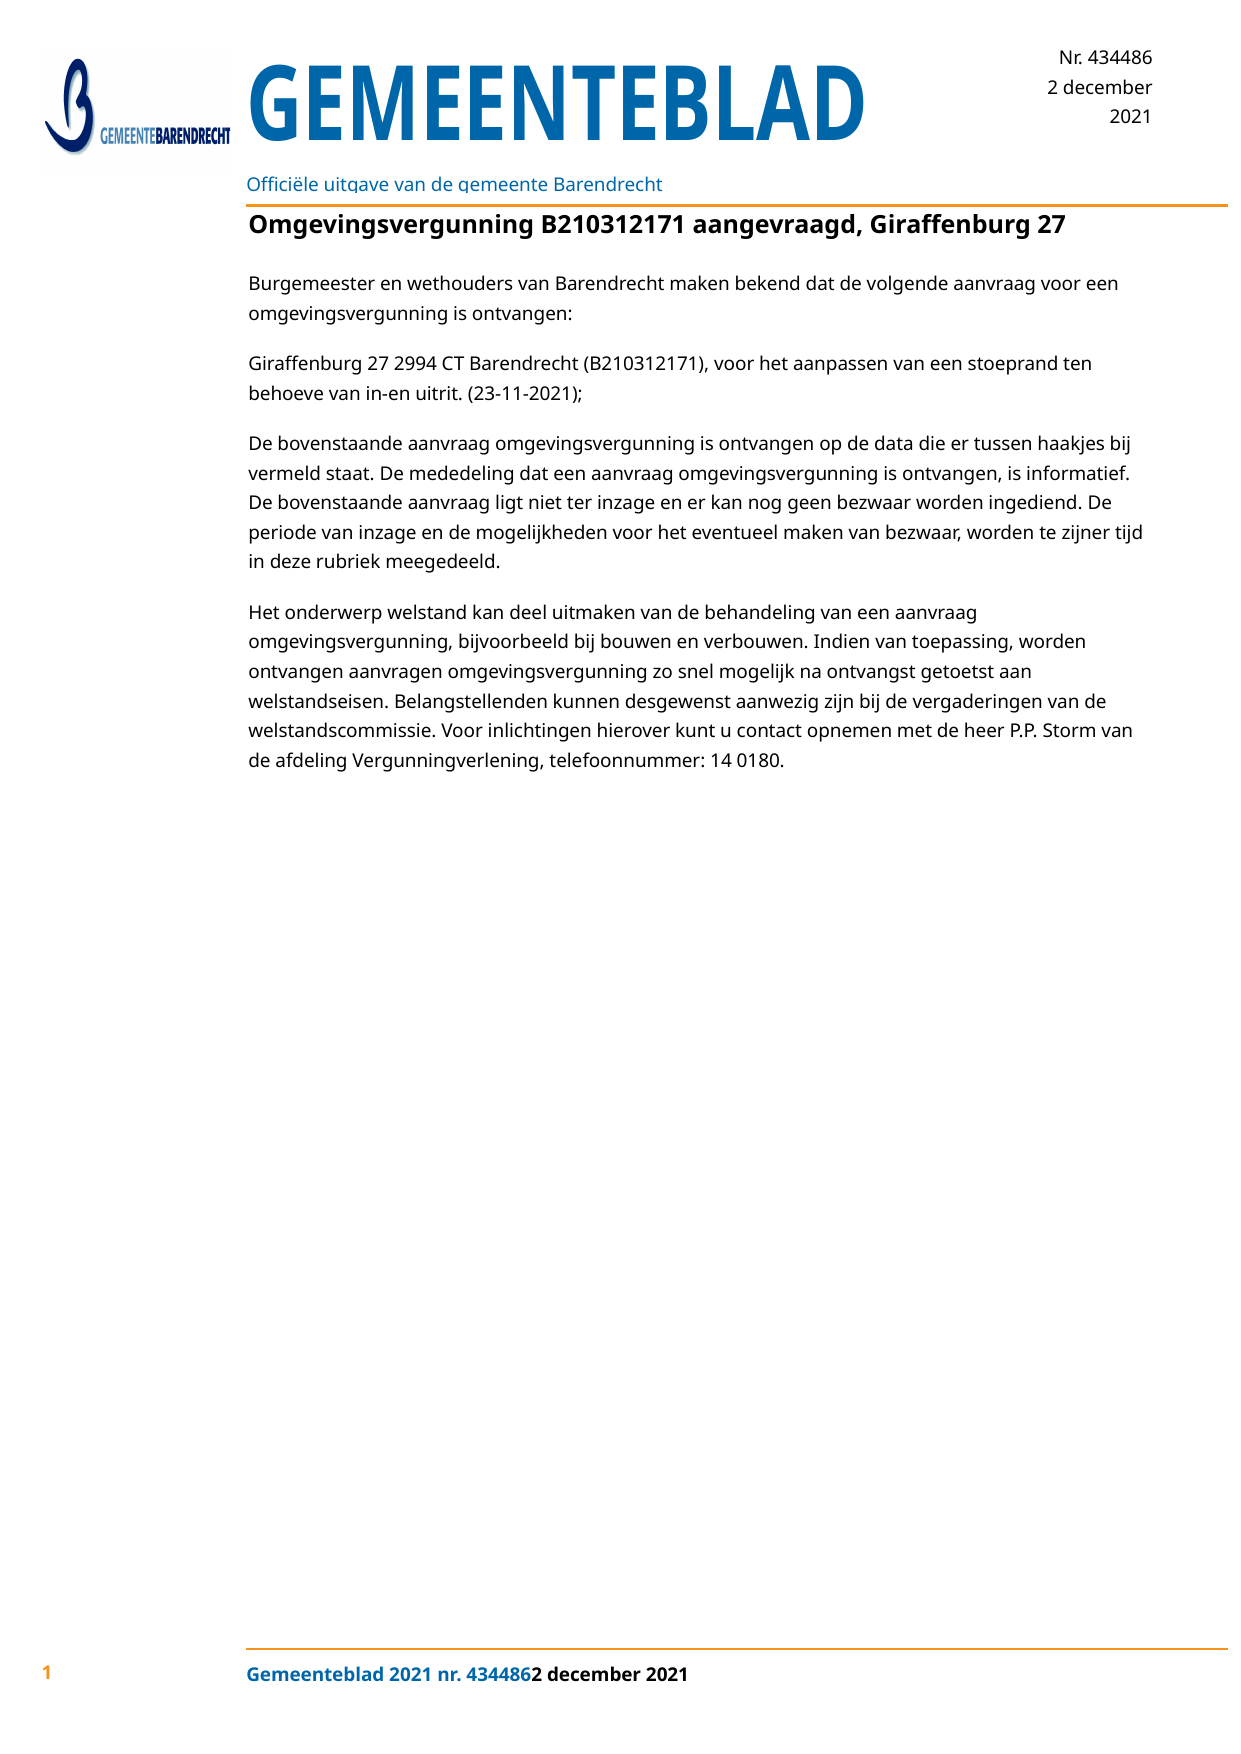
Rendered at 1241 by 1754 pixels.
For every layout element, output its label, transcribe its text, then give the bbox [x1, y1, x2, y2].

text Het onderwerp welstand kan deel uitmaken van de behandeling van een aanvraag omgevingsvergunning, bijvoorbeeld bij bouwen en verbouwen. Indien van toepassing, worden ontvangen aanvragen omgevingsvergunning zo snel mogelijk na ontvangst getoetst aan welstandseisen. Belangstellenden kunnen desgewenst aanwezig zijn bij de vergaderingen van de welstandscommissie. Voor inlichtingen hierover kunt u contact opnemen met de heer P.P. Storm van de afdeling Vergunningverlening, telefoonnummer: 14 0180. [248, 599, 1152, 773]
picture [41, 47, 231, 172]
text Giraffenburg 27 2994 CT Barendrecht (B210312171), voor het aanpassen van een stoeprand ten behoeve van in-en uitrit. (23-11-2021); [248, 350, 1152, 406]
text Omgevingsvergunning B210312171 aangevraagd, Giraffenburg 27 [248, 207, 1152, 241]
text Burgemeester en wethouders van Barendrecht maken bekend dat de volgende aanvraag voor een omgevingsvergunning is ontvangen: [248, 270, 1152, 326]
text De bovenstaande aanvraag omgevingsvergunning is ontvangen op de data die er tussen haakjes bij vermeld staat. De mededeling dat een aanvraag omgevingsvergunning is ontvangen, is informatief. De bovenstaande aanvraag ligt niet ter inzage en er kan nog geen bezwaar worden ingediend. De periode van inzage en de mogelijkheden voor het eventueel maken van bezwaar, worden te zijner tijd in deze rubriek meegedeeld. [248, 430, 1152, 574]
